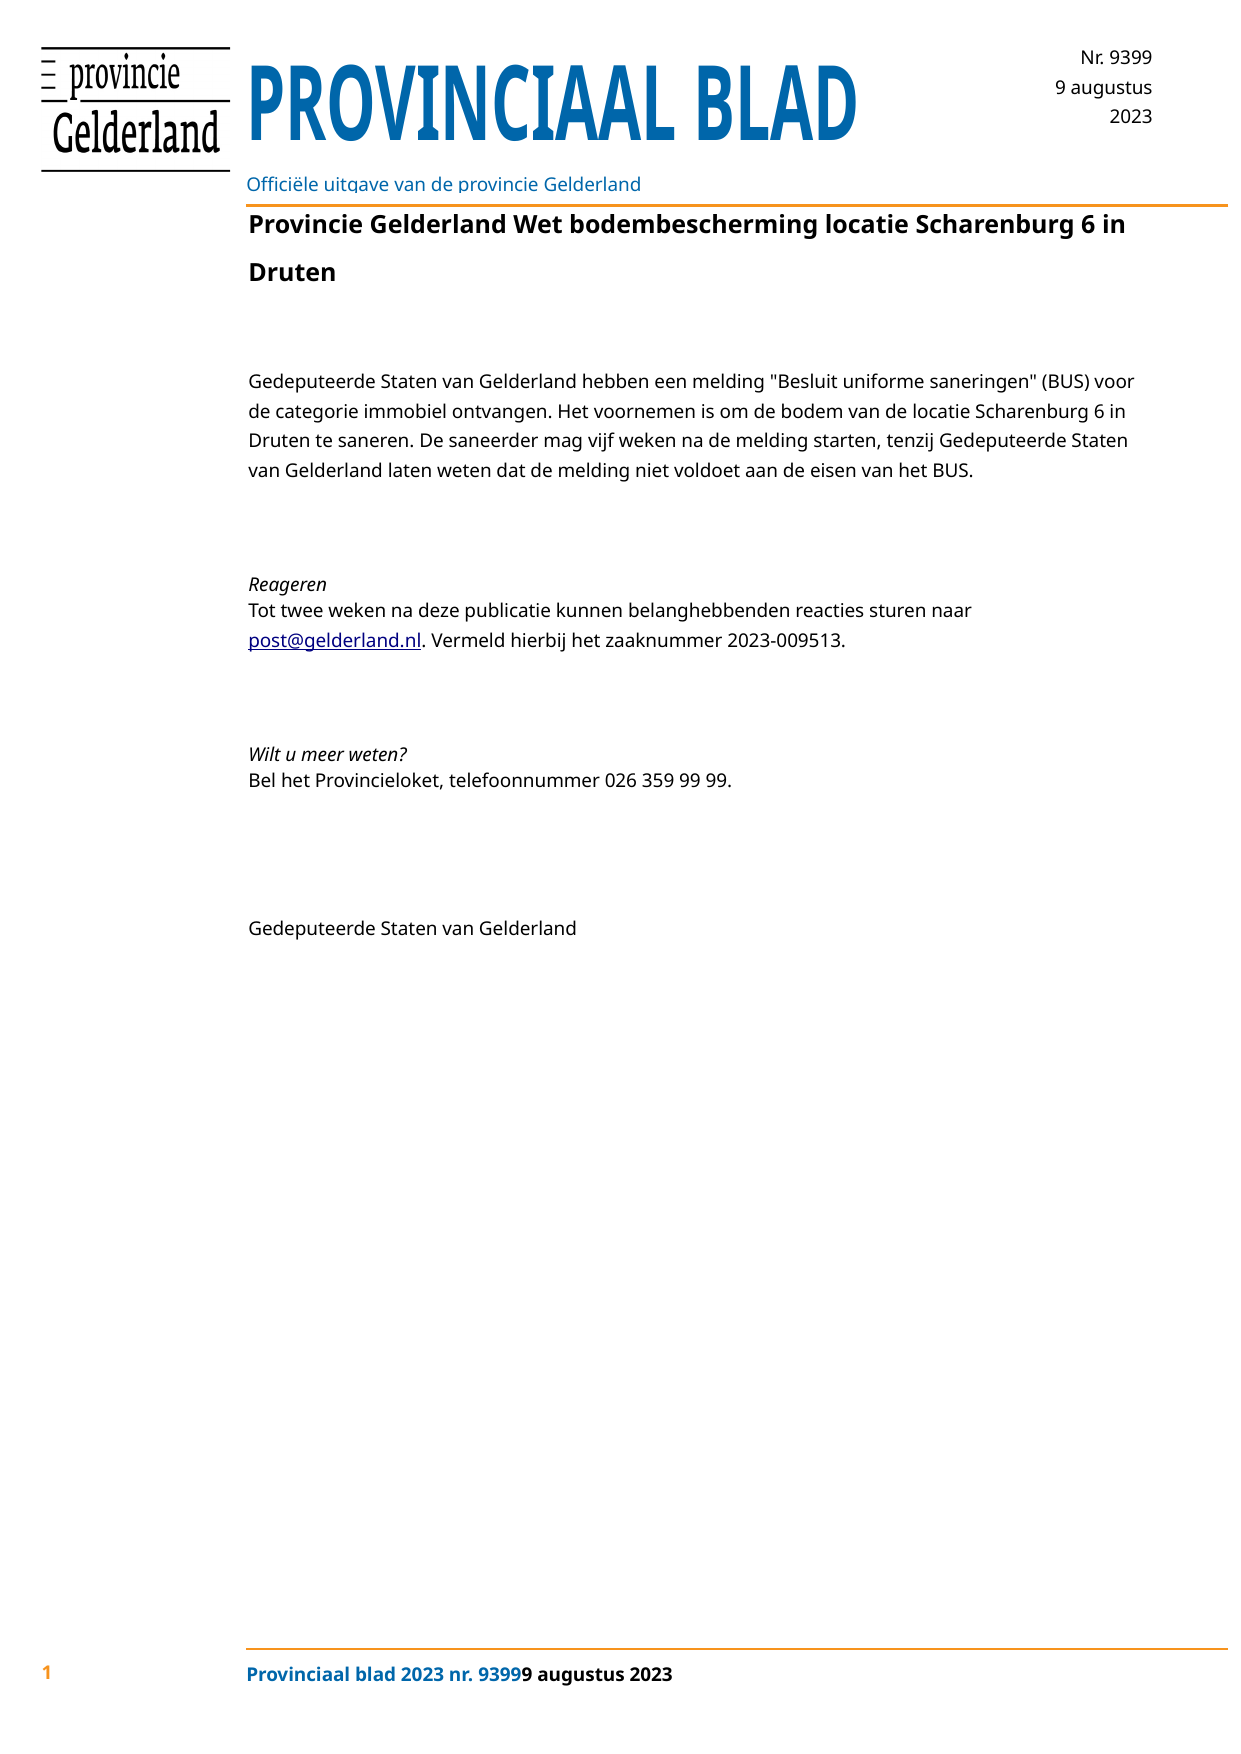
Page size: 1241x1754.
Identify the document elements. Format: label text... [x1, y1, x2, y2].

text Gedeputeerde Staten van Gelderland [248, 916, 1152, 941]
text Reageren [248, 571, 1152, 597]
picture [41, 47, 231, 172]
text Provincie Gelderland Wet bodembescherming locatie Scharenburg 6 in Druten [248, 207, 1152, 288]
text Tot twee weken na deze publicatie kunnen belanghebbenden reacties sturen naar post@gelderland.nl. Vermeld hierbij het zaaknummer 2023-009513. [248, 597, 1152, 652]
text Bel het Provincieloket, telefoonnummer 026 359 99 99. [248, 767, 1152, 793]
text Wilt u meer weten? [248, 741, 1152, 767]
text Gedeputeerde Staten van Gelderland hebben een melding "Besluit uniforme saneringen" (BUS) voor de categorie immobiel ontvangen. Het voornemen is om de bodem van de locatie Scharenburg 6 in Druten te saneren. De saneerder mag vijf weken na de melding starten, tenzij Gedeputeerde Staten van Gelderland laten weten dat de melding niet voldoet aan de eisen van het BUS. [248, 368, 1152, 483]
